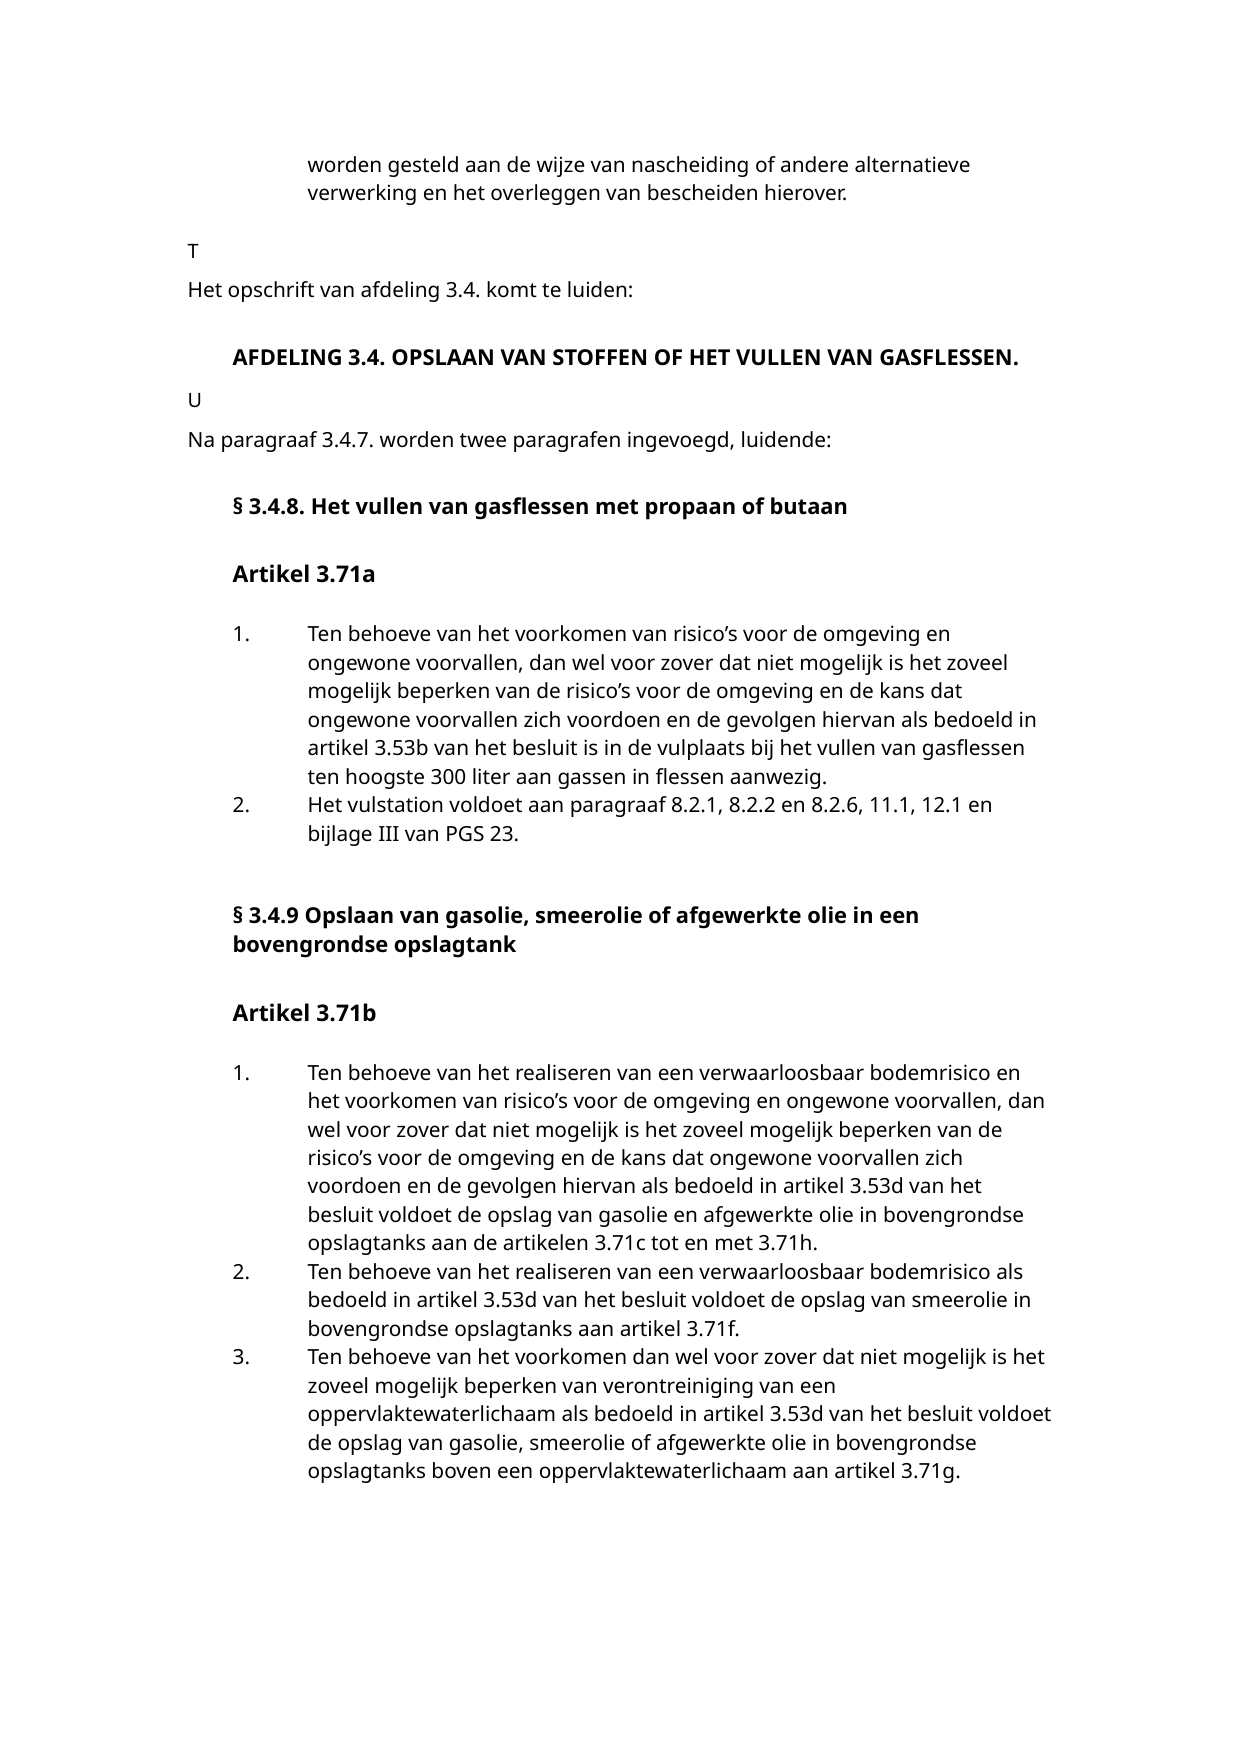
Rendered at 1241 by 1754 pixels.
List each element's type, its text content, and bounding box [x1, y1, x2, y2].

list worden gesteld aan de wijze van nascheiding of andere alternatieve verwerking en het overleggen van bescheiden hierover. [232, 150, 1053, 207]
text U [187, 386, 1053, 413]
subtitle § 3.4.9 Opslaan van gasolie, smeerolie of afgewerkte olie in een bovengrondse opslagtank [232, 899, 1053, 959]
subtitle Artikel 3.71b [232, 997, 1053, 1028]
list Het vulstation voldoet aan paragraaf 8.2.1, 8.2.2 en 8.2.6, 11.1, 12.1 en bijlage III van PGS 23. [232, 790, 1053, 847]
subtitle Artikel 3.71a [232, 558, 1053, 589]
list Ten behoeve van het voorkomen dan wel voor zover dat niet mogelijk is het zoveel mogelijk beperken van verontreiniging van een oppervlaktewaterlichaam als bedoeld in artikel 3.53d van het besluit voldoet de opslag van gasolie, smeerolie of afgewerkte olie in bovengrondse opslagtanks boven een oppervlaktewaterlichaam aan artikel 3.71g. [232, 1342, 1053, 1484]
subtitle AFDELING 3.4. OPSLAAN VAN STOFFEN OF HET VULLEN VAN GASFLESSEN. [232, 342, 1053, 371]
text T [187, 237, 1053, 264]
list Ten behoeve van het voorkomen van risico’s voor de omgeving en ongewone voorvallen, dan wel voor zover dat niet mogelijk is het zoveel mogelijk beperken van de risico’s voor de omgeving en de kans dat ongewone voorvallen zich voordoen en de gevolgen hiervan als bedoeld in artikel 3.53b van het besluit is in de vulplaats bij het vullen van gasflessen ten hoogste 300 liter aan gassen in flessen aanwezig. [232, 619, 1053, 790]
subtitle § 3.4.8. Het vullen van gasflessen met propaan of butaan [232, 491, 1053, 521]
text Na paragraaf 3.4.7. worden twee paragrafen ingevoegd, luidende: [187, 425, 1053, 453]
list Ten behoeve van het realiseren van een verwaarloosbaar bodemrisico als bedoeld in artikel 3.53d van het besluit voldoet de opslag van smeerolie in bovengrondse opslagtanks aan artikel 3.71f. [232, 1257, 1053, 1342]
list Ten behoeve van het realiseren van een verwaarloosbaar bodemrisico en het voorkomen van risico’s voor de omgeving en ongewone voorvallen, dan wel voor zover dat niet mogelijk is het zoveel mogelijk beperken van de risico’s voor de omgeving en de kans dat ongewone voorvallen zich voordoen en de gevolgen hiervan als bedoeld in artikel 3.53d van het besluit voldoet de opslag van gasolie en afgewerkte olie in bovengrondse opslagtanks aan de artikelen 3.71c tot en met 3.71h. [232, 1058, 1053, 1257]
text Het opschrift van afdeling 3.4. komt te luiden: [187, 276, 1053, 304]
